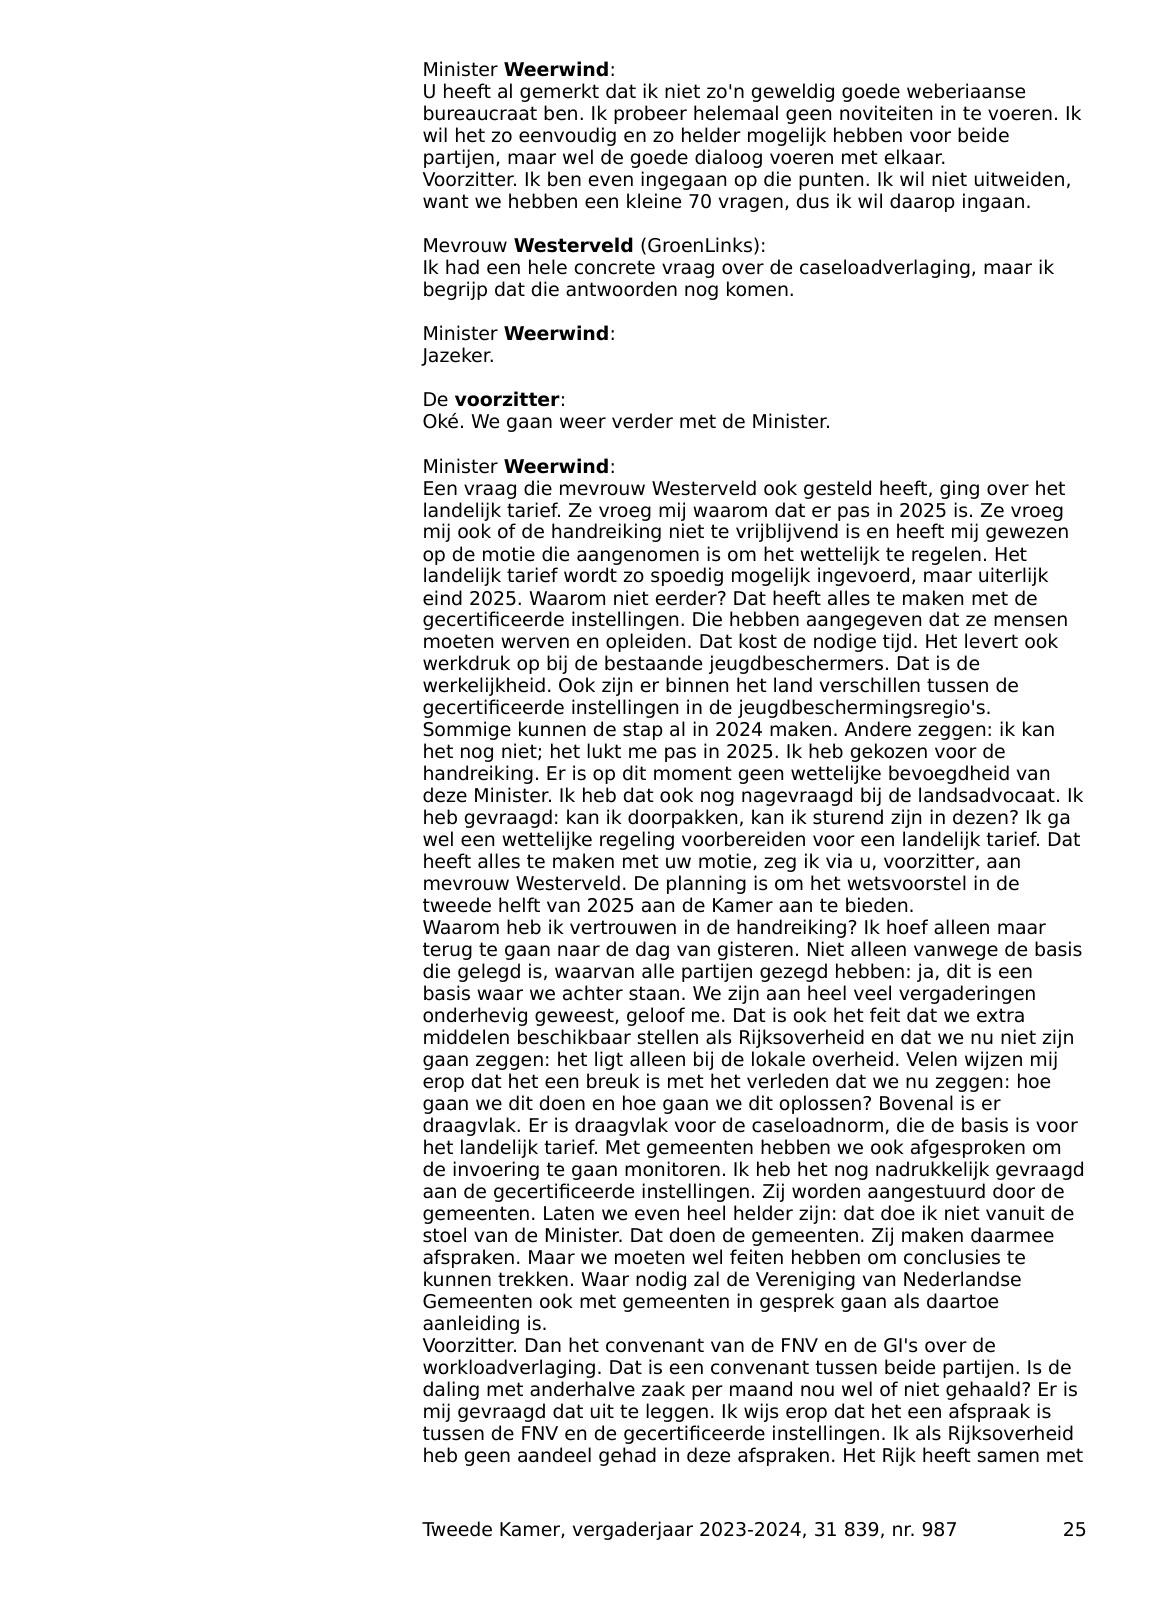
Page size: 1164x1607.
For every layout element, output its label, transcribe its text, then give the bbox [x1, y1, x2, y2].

text Minister Weerwind: [422, 323, 1087, 345]
text Een vraag die mevrouw Westerveld ook gesteld heeft, ging over het landelijk tarief. Ze vroeg mij waarom dat er pas in 2025 is. Ze vroeg mij ook of de handreiking niet te vrijblijvend is en heeft mij gewezen op de motie die aangenomen is om het wettelijk te regelen. Het landelijk tarief wordt zo spoedig mogelijk ingevoerd, maar uiterlijk eind 2025. Waarom niet eerder? Dat heeft alles te maken met de gecertificeerde instellingen. Die hebben aangegeven dat ze mensen moeten werven en opleiden. Dat kost de nodige tijd. Het levert ook werkdruk op bij de bestaande jeugdbeschermers. Dat is de werkelijkheid. Ook zijn er binnen het land verschillen tussen de gecertificeerde instellingen in de jeugdbeschermingsregio's. Sommige kunnen de stap al in 2024 maken. Andere zeggen: ik kan het nog niet; het lukt me pas in 2025. Ik heb gekozen voor de handreiking. Er is op dit moment geen wettelijke bevoegdheid van deze Minister. Ik heb dat ook nog nagevraagd bij de landsadvocaat. Ik heb gevraagd: kan ik doorpakken, kan ik sturend zijn in dezen? Ik ga wel een wettelijke regeling voorbereiden voor een landelijk tarief. Dat heeft alles te maken met uw motie, zeg ik via u, voorzitter, aan mevrouw Westerveld. De planning is om het wetsvoorstel in de tweede helft van 2025 aan de Kamer aan te bieden. [422, 477, 1087, 917]
text De voorzitter: [422, 389, 1087, 411]
text Mevrouw Westerveld (GroenLinks): [422, 235, 1087, 257]
text Voorzitter. Dan het convenant van de FNV en de GI's over de workloadverlaging. Dat is een convenant tussen beide partijen. Is de daling met anderhalve zaak per maand nou wel of niet gehaald? Er is mij gevraagd dat uit te leggen. Ik wijs erop dat het een afspraak is tussen de FNV en de gecertificeerde instellingen. Ik als Rijksoverheid heb geen aandeel gehad in deze afspraken. Het Rijk heeft samen met [422, 1335, 1087, 1467]
text Waarom heb ik vertrouwen in de handreiking? Ik hoef alleen maar terug te gaan naar de dag van gisteren. Niet alleen vanwege de basis die gelegd is, waarvan alle partijen gezegd hebben: ja, dit is een basis waar we achter staan. We zijn aan heel veel vergaderingen onderhevig geweest, geloof me. Dat is ook het feit dat we extra middelen beschikbaar stellen als Rijksoverheid en dat we nu niet zijn gaan zeggen: het ligt alleen bij de lokale overheid. Velen wijzen mij erop dat het een breuk is met het verleden dat we nu zeggen: hoe gaan we dit doen en hoe gaan we dit oplossen? Bovenal is er draagvlak. Er is draagvlak voor de caseloadnorm, die de basis is voor het landelijk tarief. Met gemeenten hebben we ook afgesproken om de invoering te gaan monitoren. Ik heb het nog nadrukkelijk gevraagd aan de gecertificeerde instellingen. Zij worden aangestuurd door de gemeenten. Laten we even heel helder zijn: dat doe ik niet vanuit de stoel van de Minister. Dat doen de gemeenten. Zij maken daarmee afspraken. Maar we moeten wel feiten hebben om conclusies te kunnen trekken. Waar nodig zal de Vereniging van Nederlandse Gemeenten ook met gemeenten in gesprek gaan als daartoe aanleiding is. [422, 917, 1087, 1335]
text Minister Weerwind: [422, 59, 1087, 81]
text U heeft al gemerkt dat ik niet zo'n geweldig goede weberiaanse bureaucraat ben. Ik probeer helemaal geen noviteiten in te voeren. Ik wil het zo eenvoudig en zo helder mogelijk hebben voor beide partijen, maar wel de goede dialoog voeren met elkaar. [422, 81, 1087, 169]
text Voorzitter. Ik ben even ingegaan op die punten. Ik wil niet uitweiden, want we hebben een kleine 70 vragen, dus ik wil daarop ingaan. [422, 169, 1087, 213]
text Jazeker. [422, 345, 1087, 367]
text Oké. We gaan weer verder met de Minister. [422, 411, 1087, 433]
text Ik had een hele concrete vraag over de caseloadverlaging, maar ik begrijp dat die antwoorden nog komen. [422, 257, 1087, 301]
text Minister Weerwind: [422, 456, 1087, 477]
